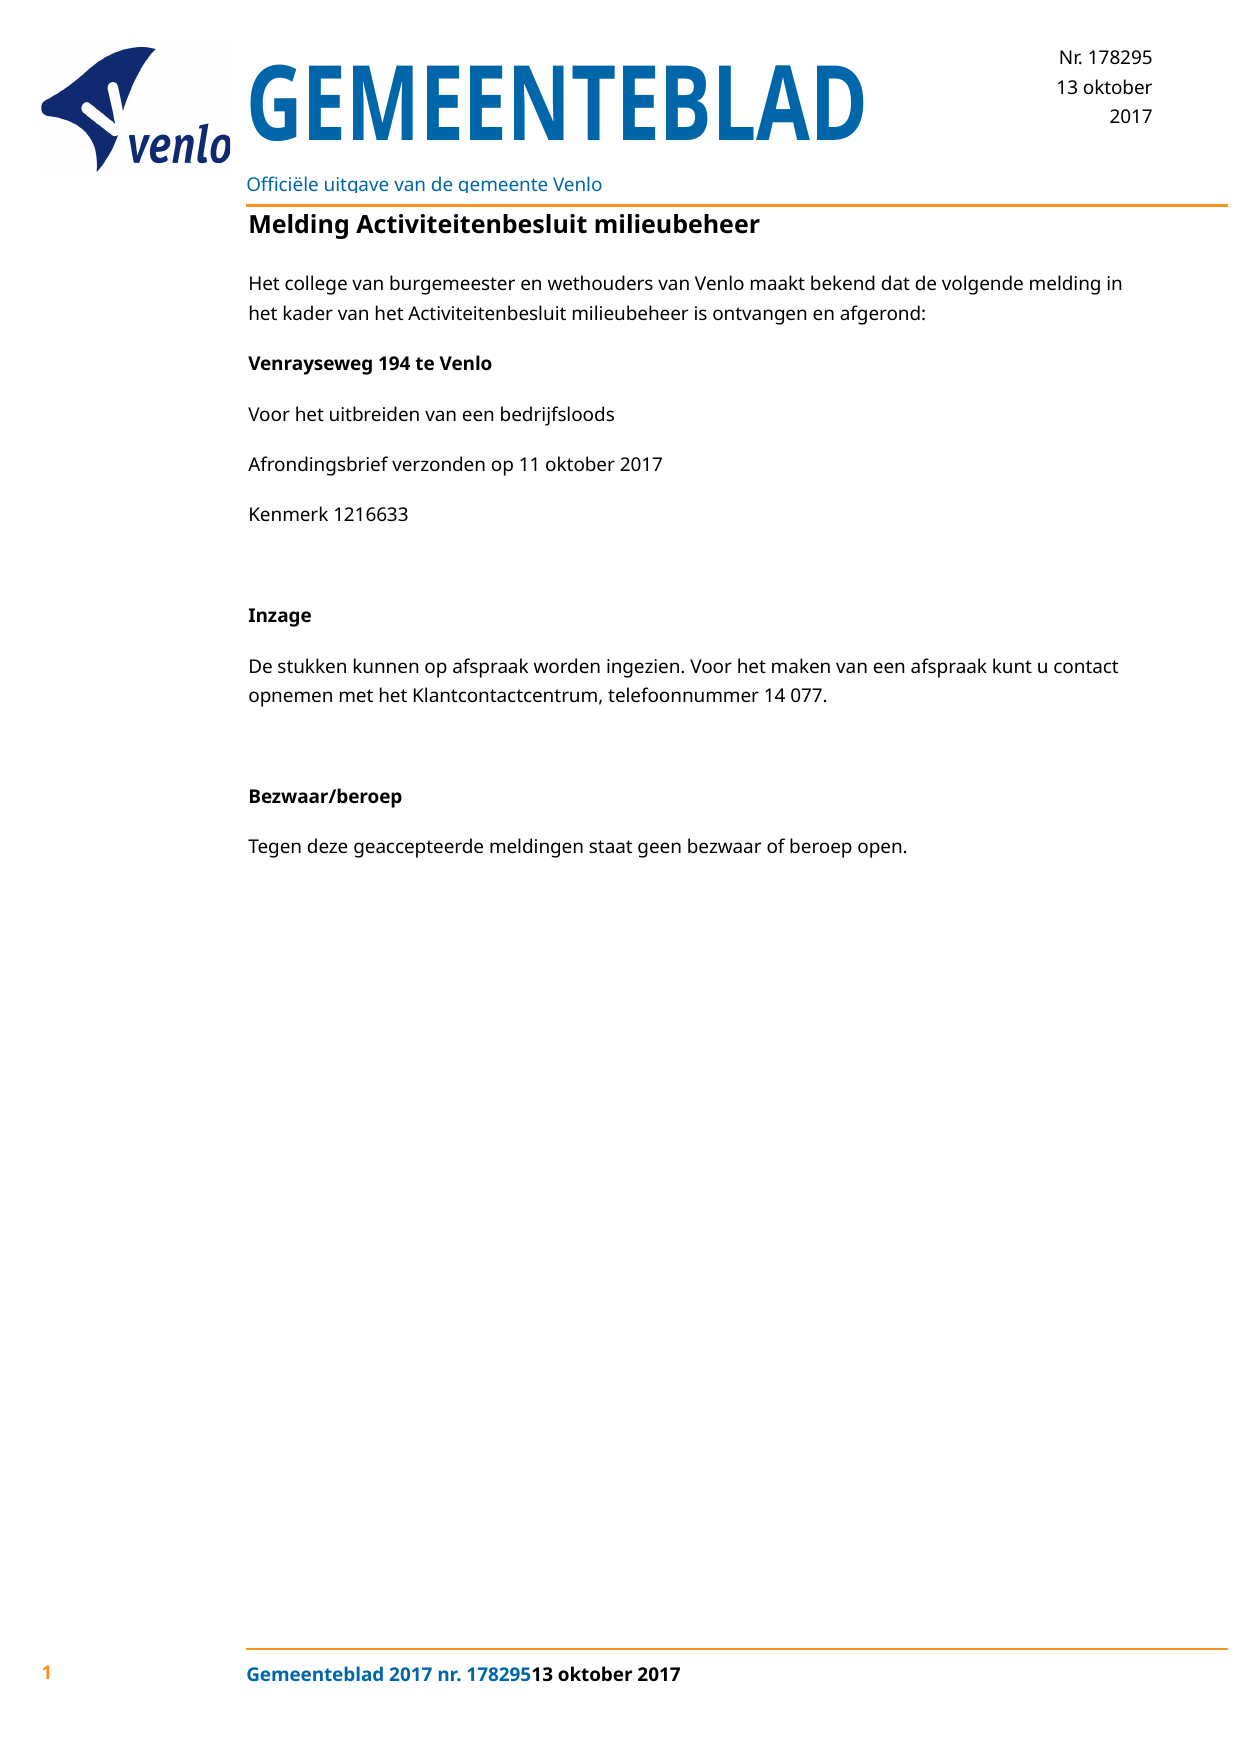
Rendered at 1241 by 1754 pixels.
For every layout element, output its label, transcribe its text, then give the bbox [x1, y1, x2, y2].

text Tegen deze geaccepteerde meldingen staat geen bezwaar of beroep open. [248, 834, 1152, 859]
text Melding Activiteitenbesluit milieubeheer [248, 207, 1152, 241]
text Venrayseweg 194 te Venlo [248, 350, 1152, 376]
text Afrondingsbrief verzonden op 11 oktober 2017 [248, 451, 1152, 477]
text Het college van burgemeester en wethouders van Venlo maakt bekend dat de volgende melding in het kader van het Activiteitenbesluit milieubeheer is ontvangen en afgerond: [248, 270, 1152, 326]
text Voor het uitbreiden van een bedrijfsloods [248, 401, 1152, 426]
text Bezwaar/beroep [248, 783, 1152, 809]
picture [41, 47, 231, 172]
text De stukken kunnen op afspraak worden ingezien. Voor het maken van een afspraak kunt u contact opnemen met het Klantcontactcentrum, telefoonnummer 14 077. [248, 653, 1152, 708]
text Inzage [248, 602, 1152, 628]
text Kenmerk 1216633 [248, 502, 1152, 527]
